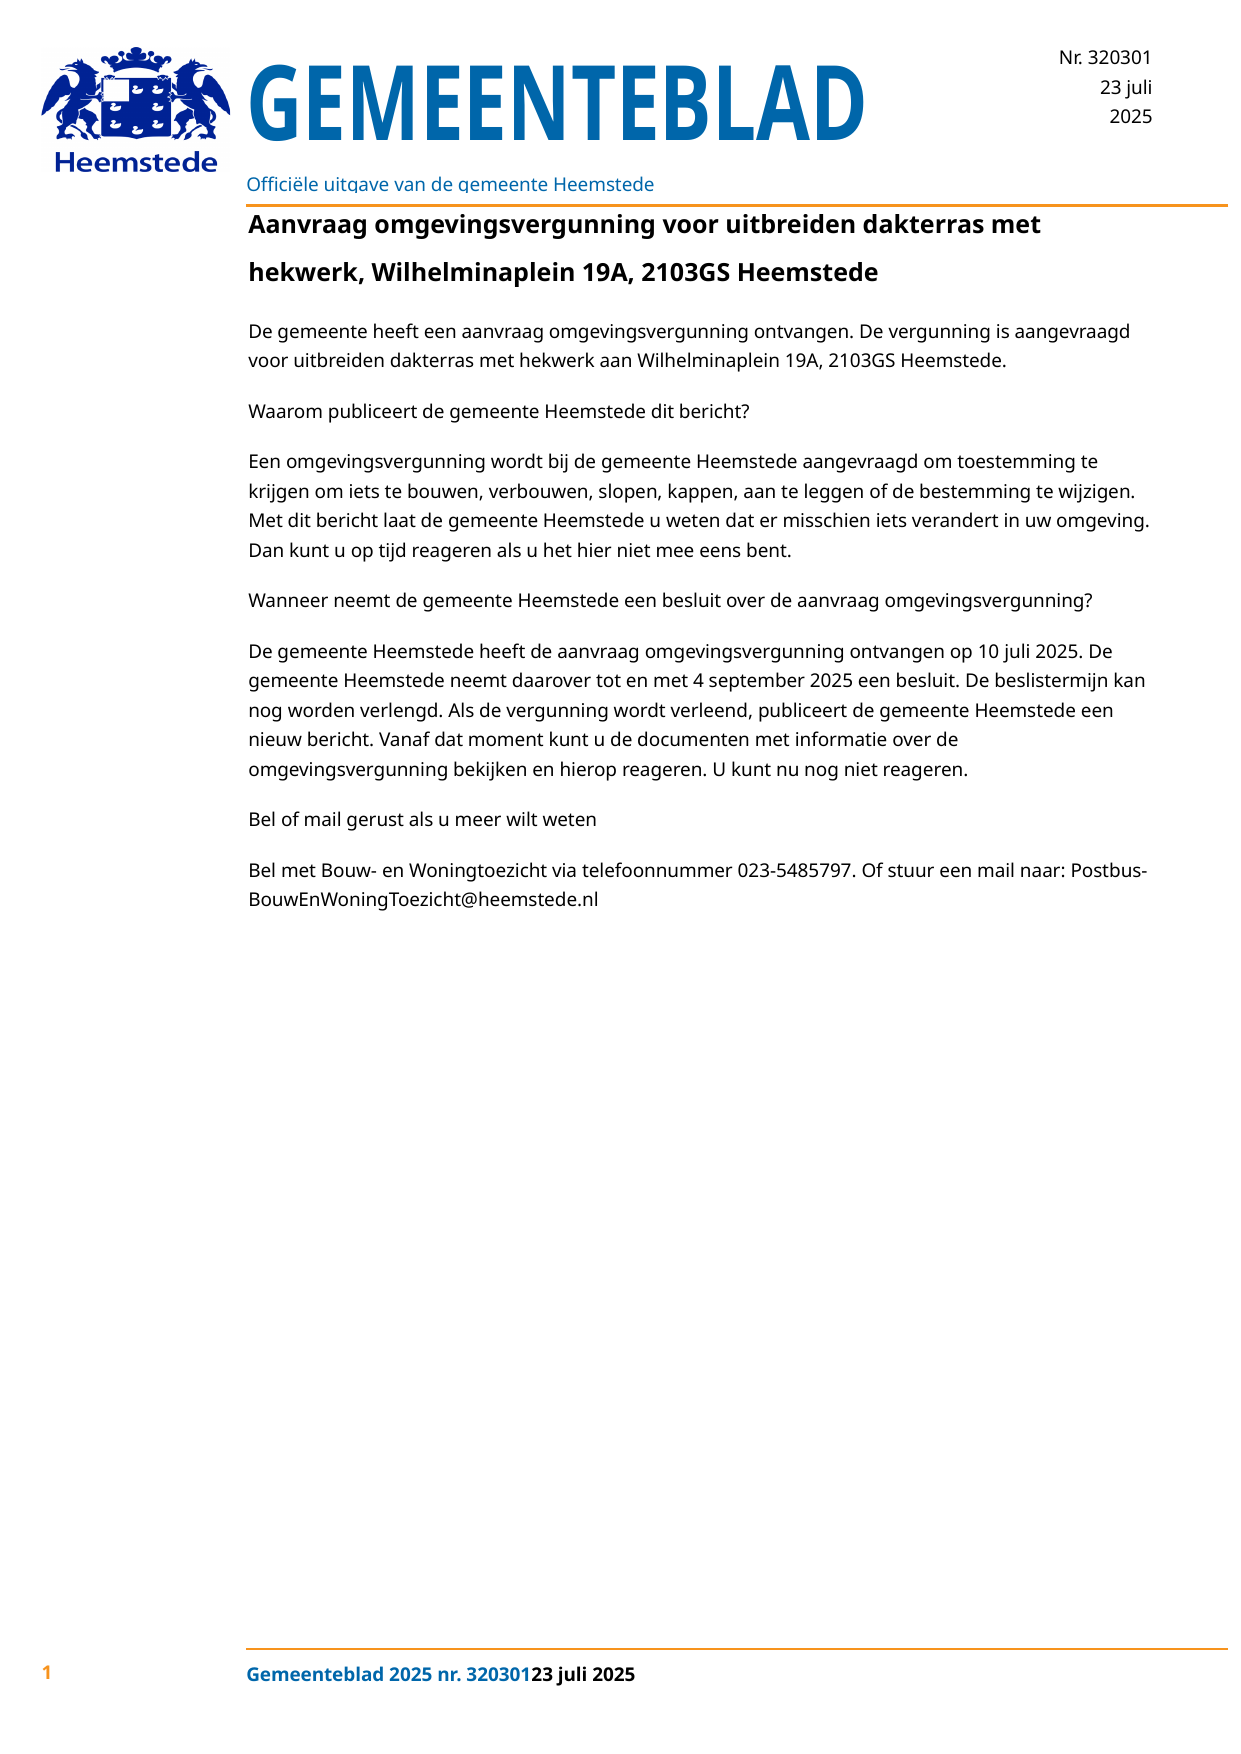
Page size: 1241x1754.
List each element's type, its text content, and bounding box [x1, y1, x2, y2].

picture [41, 47, 231, 172]
text Een omgevingsvergunning wordt bij de gemeente Heemstede aangevraagd om toestemming te krijgen om iets te bouwen, verbouwen, slopen, kappen, aan te leggen of de bestemming te wijzigen. Met dit bericht laat de gemeente Heemstede u weten dat er misschien iets verandert in uw omgeving. Dan kunt u op tijd reageren als u het hier niet mee eens bent. [248, 448, 1152, 563]
text De gemeente heeft een aanvraag omgevingsvergunning ontvangen. De vergunning is aangevraagd voor uitbreiden dakterras met hekwerk aan Wilhelminaplein 19A, 2103GS Heemstede. [248, 318, 1152, 373]
text Wanneer neemt de gemeente Heemstede een besluit over de aanvraag omgevingsvergunning? [248, 587, 1152, 613]
text Bel of mail gerust als u meer wilt weten [248, 807, 1152, 832]
text Aanvraag omgevingsvergunning voor uitbreiden dakterras met hekwerk, Wilhelminaplein 19A, 2103GS Heemstede [248, 207, 1152, 288]
text Bel met Bouw- en Woningtoezicht via telefoonnummer 023-5485797. Of stuur een mail naar: Postbus-BouwEnWoningToezicht@heemstede.nl [248, 857, 1152, 912]
text De gemeente Heemstede heeft de aanvraag omgevingsvergunning ontvangen op 10 juli 2025. De gemeente Heemstede neemt daarover tot en met 4 september 2025 een besluit. De beslistermijn kan nog worden verlengd. Als de vergunning wordt verleend, publiceert de gemeente Heemstede een nieuw bericht. Vanaf dat moment kunt u de documenten met informatie over de omgevingsvergunning bekijken en hierop reageren. U kunt nu nog niet reageren. [248, 638, 1152, 782]
text Waarom publiceert de gemeente Heemstede dit bericht? [248, 398, 1152, 424]
